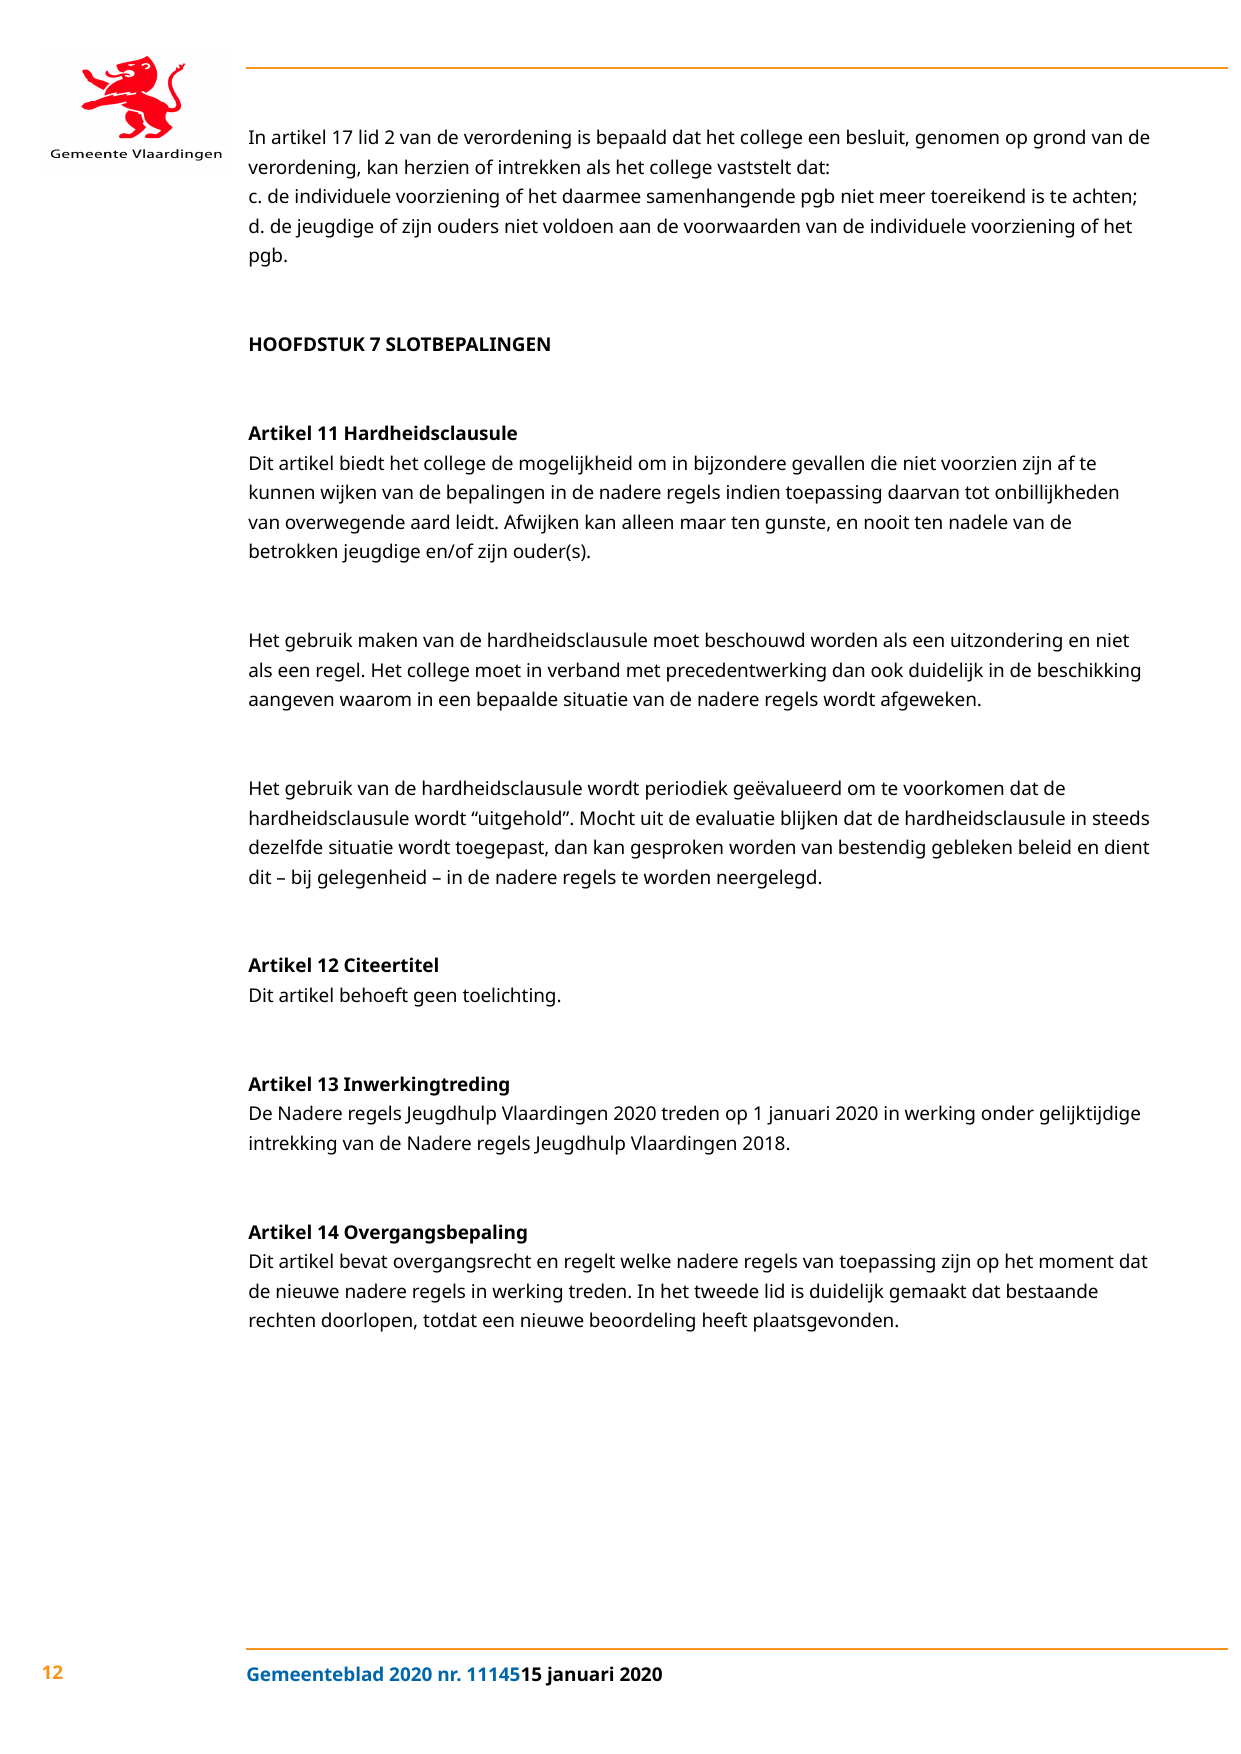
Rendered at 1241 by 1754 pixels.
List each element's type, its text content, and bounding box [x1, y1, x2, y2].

text Dit artikel bevat overgangsrecht en regelt welke nadere regels van toepassing zijn op het moment dat de nieuwe nadere regels in werking treden. In het tweede lid is duidelijk gemaakt dat bestaande rechten doorlopen, totdat een nieuwe beoordeling heeft plaatsgevonden. [248, 1248, 1152, 1333]
text Het gebruik maken van de hardheidsclausule moet beschouwd worden als een uitzondering en niet als een regel. Het college moet in verband met precedentwerking dan ook duidelijk in de beschikking aangeven waarom in een bepaalde situatie van de nadere regels wordt afgeweken. [248, 627, 1152, 712]
text De Nadere regels Jeugdhulp Vlaardingen 2020 treden op 1 januari 2020 in werking onder gelijktijdige intrekking van de Nadere regels Jeugdhulp Vlaardingen 2018. [248, 1101, 1152, 1156]
text Dit artikel biedt het college de mogelijkheid om in bijzondere gevallen die niet voorzien zijn af te kunnen wijken van de bepalingen in de nadere regels indien toepassing daarvan tot onbillijkheden van overwegende aard leidt. Afwijken kan alleen maar ten gunste, en nooit ten nadele van de betrokken jeugdige en/of zijn ouder(s). [248, 450, 1152, 564]
text Het gebruik van de hardheidsclausule wordt periodiek geëvalueerd om te voorkomen dat de hardheidsclausule wordt “uitgehold”. Mocht uit de evaluatie blijken dat de hardheidsclausule in steeds dezelfde situatie wordt toegepast, dan kan gesproken worden van bestendig gebleken beleid en dient dit – bij gelegenheid – in de nadere regels te worden neergelegd. [248, 775, 1152, 890]
text c. de individuele voorziening of het daarmee samenhangende pgb niet meer toereikend is te achten; [248, 183, 1152, 209]
text In artikel 17 lid 2 van de verordening is bepaald dat het college een besluit, genomen op grond van de verordening, kan herzien of intrekken als het college vaststelt dat: [248, 124, 1152, 180]
text Artikel 12 Citeertitel [248, 953, 1152, 978]
text Artikel 13 Inwerkingtreding [248, 1071, 1152, 1097]
text d. de jeugdige of zijn ouders niet voldoen aan de voorwaarden van de individuele voorziening of het pgb. [248, 213, 1152, 268]
text Artikel 14 Overgangsbepaling [248, 1219, 1152, 1245]
text HOOFDSTUK 7 SLOTBEPALINGEN [248, 331, 1152, 357]
picture [41, 47, 231, 172]
text Artikel 11 Hardheidsclausule [248, 420, 1152, 446]
text Dit artikel behoeft geen toelichting. [248, 982, 1152, 1008]
